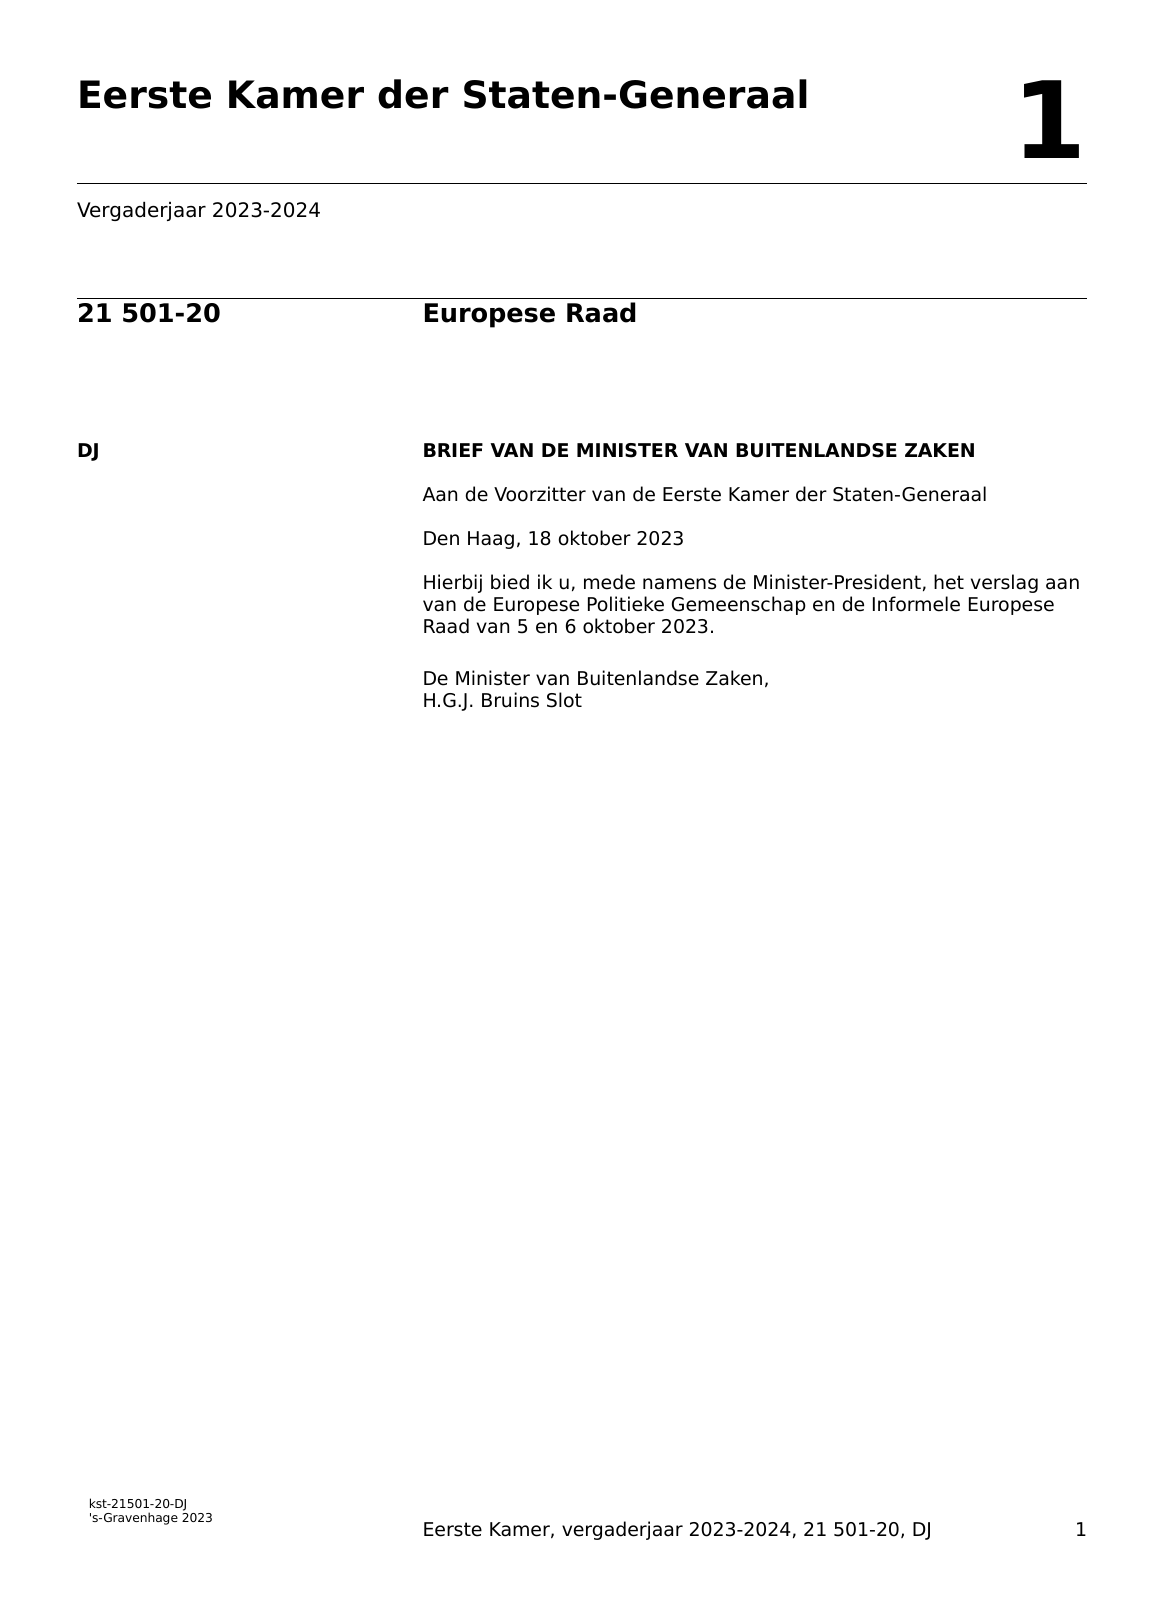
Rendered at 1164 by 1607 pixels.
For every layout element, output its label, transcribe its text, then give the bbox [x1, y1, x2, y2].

text Den Haag, 18 oktober 2023 [422, 528, 1087, 550]
table_header 1 [886, 59, 1087, 183]
subtitle DJ BRIEF VAN DE MINISTER VAN BUITENLANDSE ZAKEN [77, 440, 1087, 462]
text kst-21501-20-DJ [88, 1497, 323, 1511]
table_header Eerste Kamer der Staten-Generaal [77, 59, 886, 183]
text Aan de Voorzitter van de Eerste Kamer der Staten-Generaal [422, 484, 1087, 506]
table_cell Vergaderjaar 2023-2024 [77, 184, 1087, 298]
text De Minister van Buitenlandse Zaken, H.G.J. Bruins Slot [422, 668, 1087, 712]
text Hierbij bied ik u, mede namens de Minister-President, het verslag aan van de Europese Politieke Gemeenschap en de Informele Europese Raad van 5 en 6 oktober 2023. [422, 572, 1087, 638]
text 's-Gravenhage 2023 [88, 1511, 323, 1525]
subtitle 21 501-20 Europese Raad [77, 299, 1087, 329]
